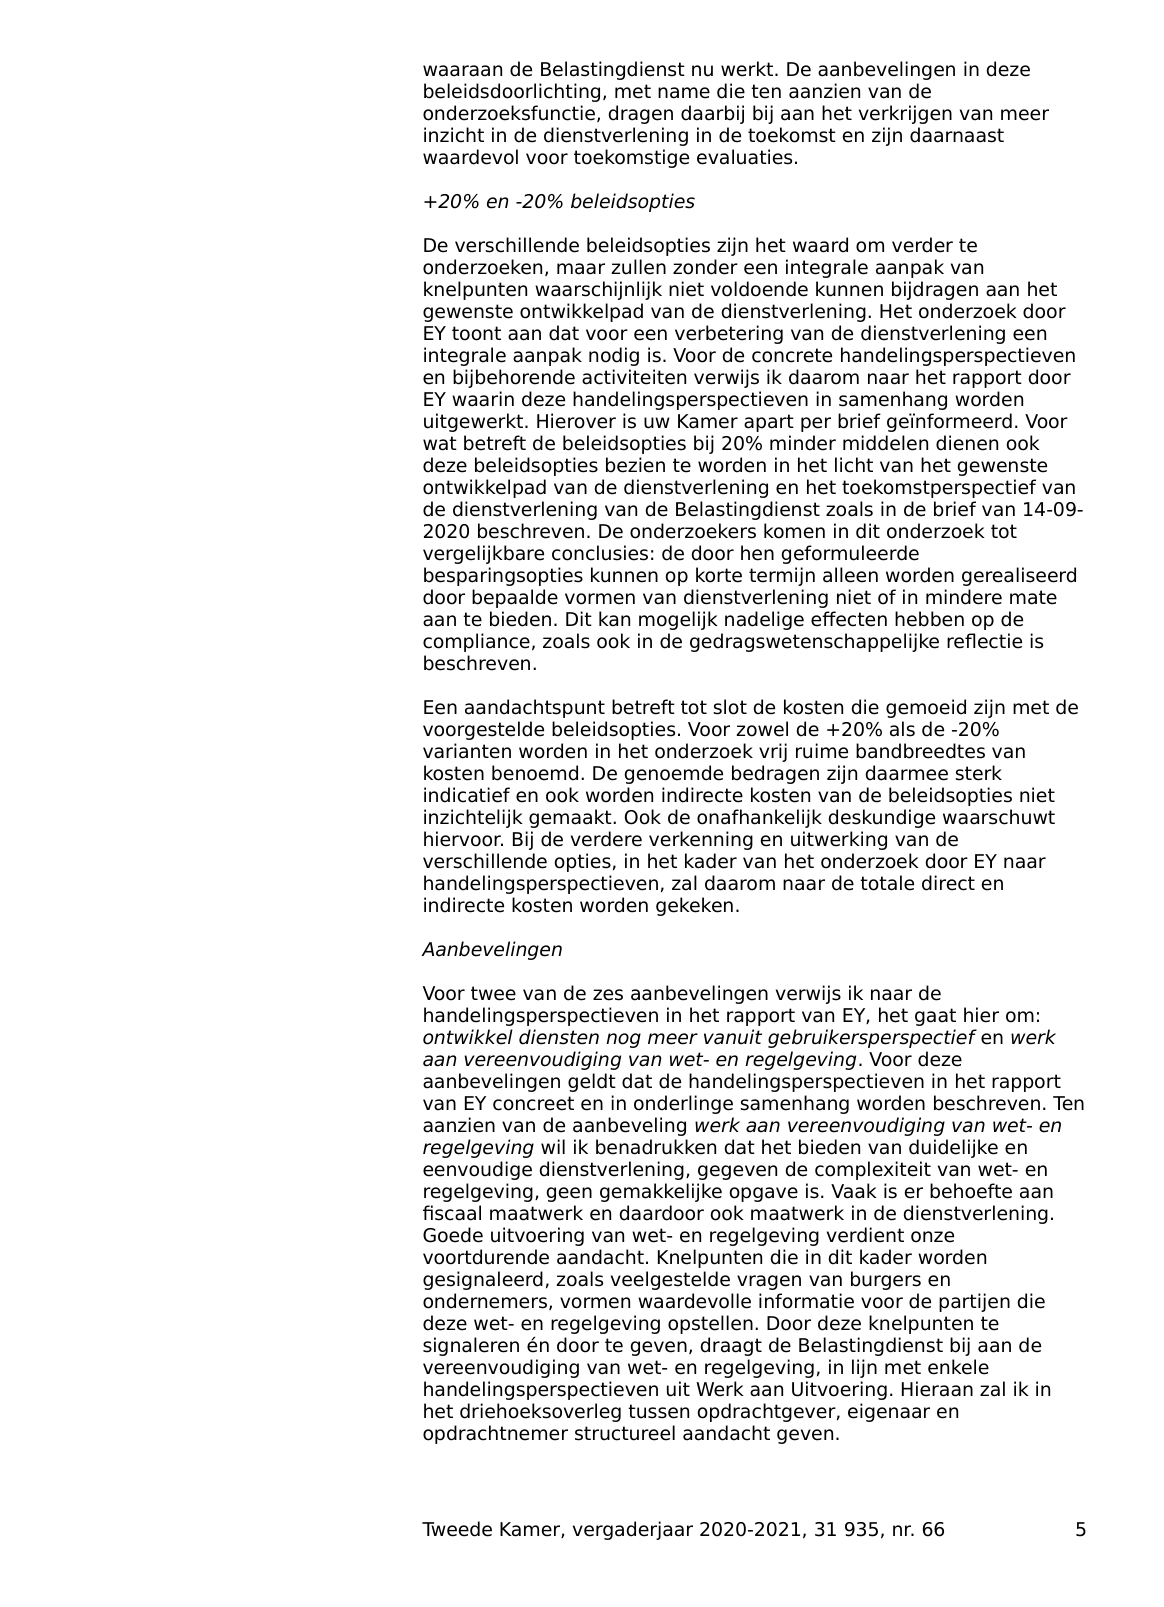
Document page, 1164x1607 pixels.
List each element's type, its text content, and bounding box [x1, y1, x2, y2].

text waaraan de Belastingdienst nu werkt. De aanbevelingen in deze beleidsdoorlichting, met name die ten aanzien van de onderzoeksfunctie, dragen daarbij bij aan het verkrijgen van meer inzicht in de dienstverlening in de toekomst en zijn daarnaast waardevol voor toekomstige evaluaties. [422, 59, 1087, 169]
text De verschillende beleidsopties zijn het waard om verder te onderzoeken, maar zullen zonder een integrale aanpak van knelpunten waarschijnlijk niet voldoende kunnen bijdragen aan het gewenste ontwikkelpad van de dienstverlening. Het onderzoek door EY toont aan dat voor een verbetering van de dienstverlening een integrale aanpak nodig is. Voor de concrete handelingsperspectieven en bijbehorende activiteiten verwijs ik daarom naar het rapport door EY waarin deze handelingsperspectieven in samenhang worden uitgewerkt. Hierover is uw Kamer apart per brief geïnformeerd. Voor wat betreft de beleidsopties bij 20% minder middelen dienen ook deze beleidsopties bezien te worden in het licht van het gewenste ontwikkelpad van de dienstverlening en het toekomstperspectief van de dienstverlening van de Belastingdienst zoals in de brief van 14-09-2020 beschreven. De onderzoekers komen in dit onderzoek tot vergelijkbare conclusies: de door hen geformuleerde besparingsopties kunnen op korte termijn alleen worden gerealiseerd door bepaalde vormen van dienstverlening niet of in mindere mate aan te bieden. Dit kan mogelijk nadelige effecten hebben op de compliance, zoals ook in de gedragswetenschappelijke reflectie is beschreven. [422, 235, 1087, 675]
subtitle +20% en -20% beleidsopties [422, 191, 1087, 213]
text Voor twee van de zes aanbevelingen verwijs ik naar de handelingsperspectieven in het rapport van EY, het gaat hier om: ontwikkel diensten nog meer vanuit gebruikersperspectief en werk aan vereenvoudiging van wet- en regelgeving. Voor deze aanbevelingen geldt dat de handelingsperspectieven in het rapport van EY concreet en in onderlinge samenhang worden beschreven. Ten aanzien van de aanbeveling werk aan vereenvoudiging van wet- en regelgeving wil ik benadrukken dat het bieden van duidelijke en eenvoudige dienstverlening, gegeven de complexiteit van wet- en regelgeving, geen gemakkelijke opgave is. Vaak is er behoefte aan fiscaal maatwerk en daardoor ook maatwerk in de dienstverlening. Goede uitvoering van wet- en regelgeving verdient onze voortdurende aandacht. Knelpunten die in dit kader worden gesignaleerd, zoals veelgestelde vragen van burgers en ondernemers, vormen waardevolle informatie voor de partijen die deze wet- en regelgeving opstellen. Door deze knelpunten te signaleren én door te geven, draagt de Belastingdienst bij aan de vereenvoudiging van wet- en regelgeving, in lijn met enkele handelingsperspectieven uit Werk aan Uitvoering. Hieraan zal ik in het driehoeksoverleg tussen opdrachtgever, eigenaar en opdrachtnemer structureel aandacht geven. [422, 983, 1087, 1445]
subtitle Aanbevelingen [422, 939, 1087, 961]
text Een aandachtspunt betreft tot slot de kosten die gemoeid zijn met de voorgestelde beleidsopties. Voor zowel de +20% als de -20% varianten worden in het onderzoek vrij ruime bandbreedtes van kosten benoemd. De genoemde bedragen zijn daarmee sterk indicatief en ook worden indirecte kosten van de beleidsopties niet inzichtelijk gemaakt. Ook de onafhankelijk deskundige waarschuwt hiervoor. Bij de verdere verkenning en uitwerking van de verschillende opties, in het kader van het onderzoek door EY naar handelingsperspectieven, zal daarom naar de totale direct en indirecte kosten worden gekeken. [422, 697, 1087, 917]
